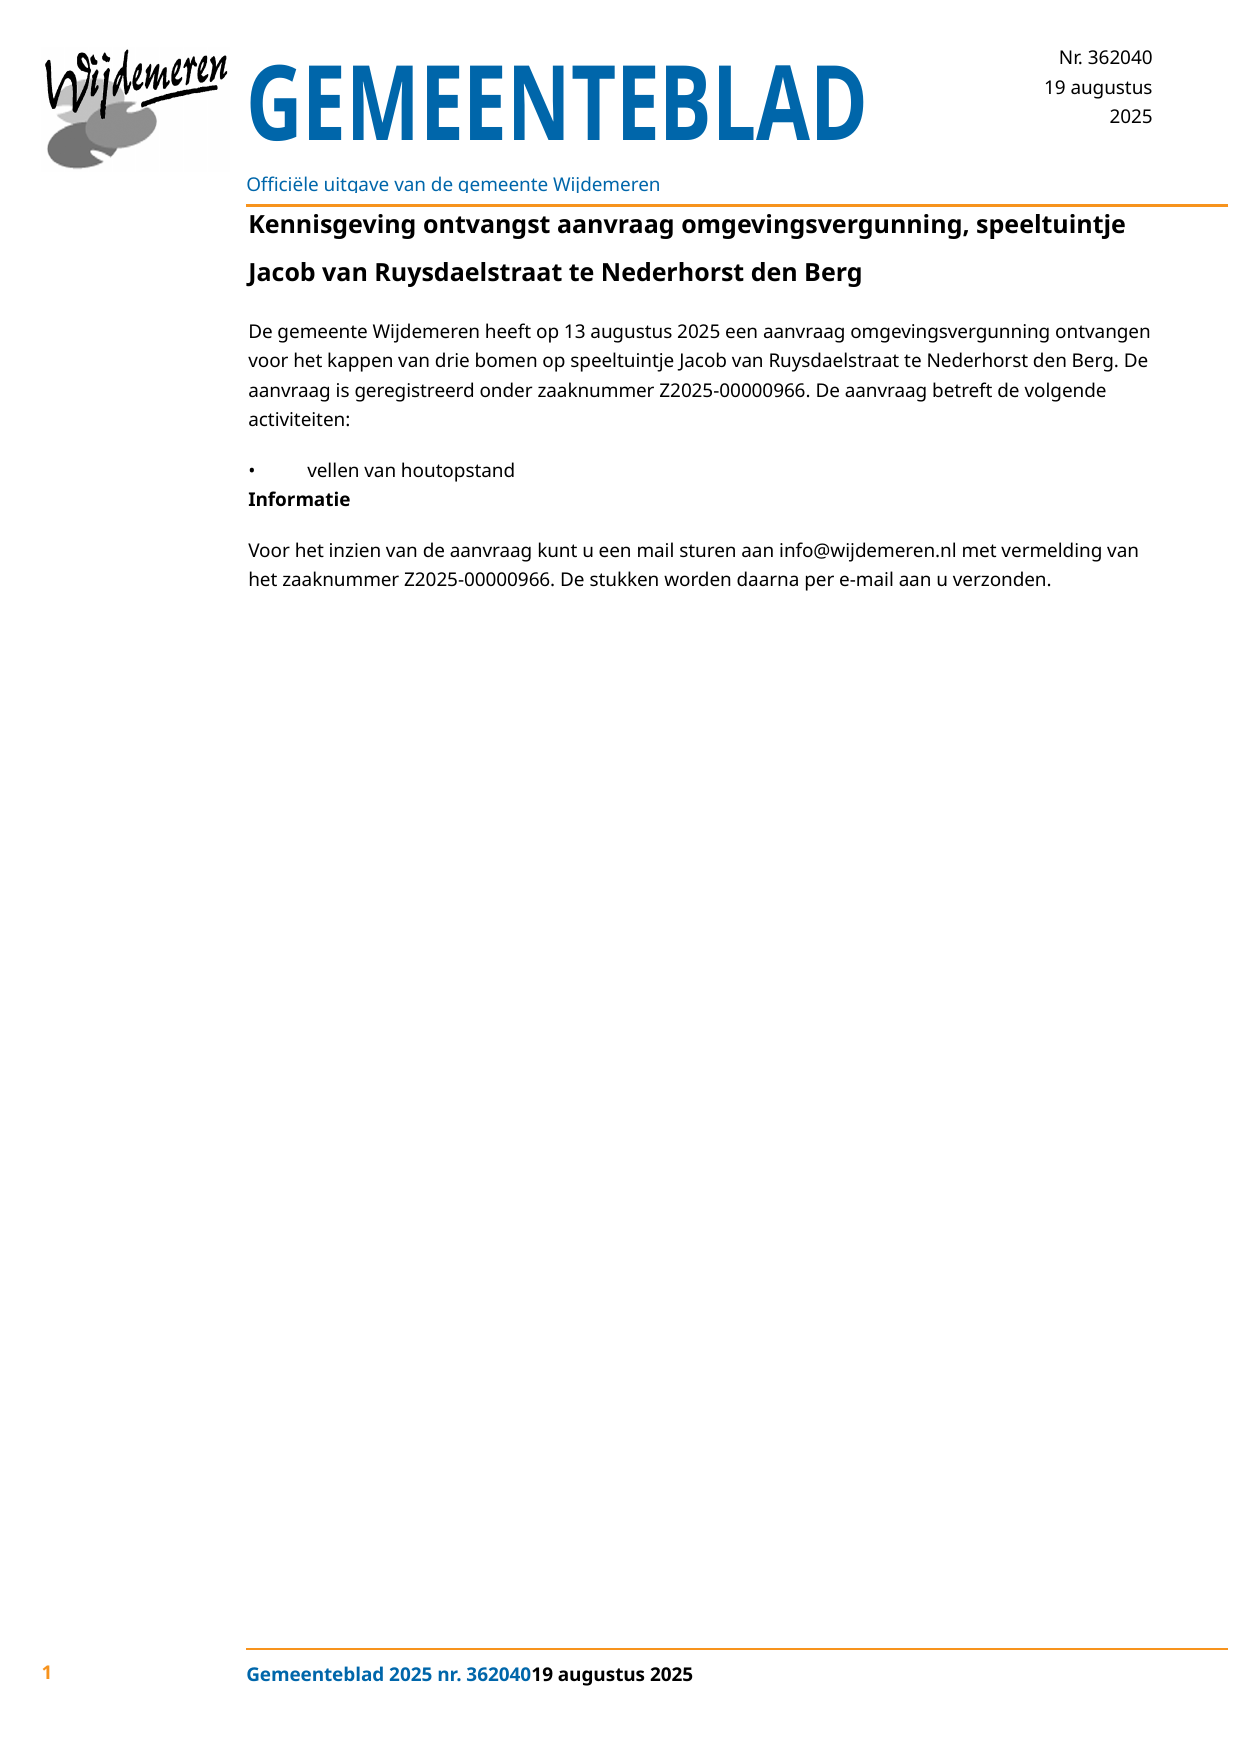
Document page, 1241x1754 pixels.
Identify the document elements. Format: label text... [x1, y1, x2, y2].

text Voor het inzien van de aanvraag kunt u een mail sturen aan info@wijdemeren.nl met vermelding van het zaaknummer Z2025-00000966. De stukken worden daarna per e-mail aan u verzonden. [248, 537, 1152, 592]
text Informatie [248, 487, 1152, 512]
text De gemeente Wijdemeren heeft op 13 augustus 2025 een aanvraag omgevingsvergunning ontvangen voor het kappen van drie bomen op speeltuintje Jacob van Ruysdaelstraat te Nederhorst den Berg. De aanvraag is geregistreerd onder zaaknummer Z2025-00000966. De aanvraag betreft de volgende activiteiten: [248, 318, 1152, 432]
text Kennisgeving ontvangst aanvraag omgevingsvergunning, speeltuintje Jacob van Ruysdaelstraat te Nederhorst den Berg [248, 207, 1152, 288]
list vellen van houtopstand [248, 457, 1152, 483]
picture [41, 47, 231, 172]
